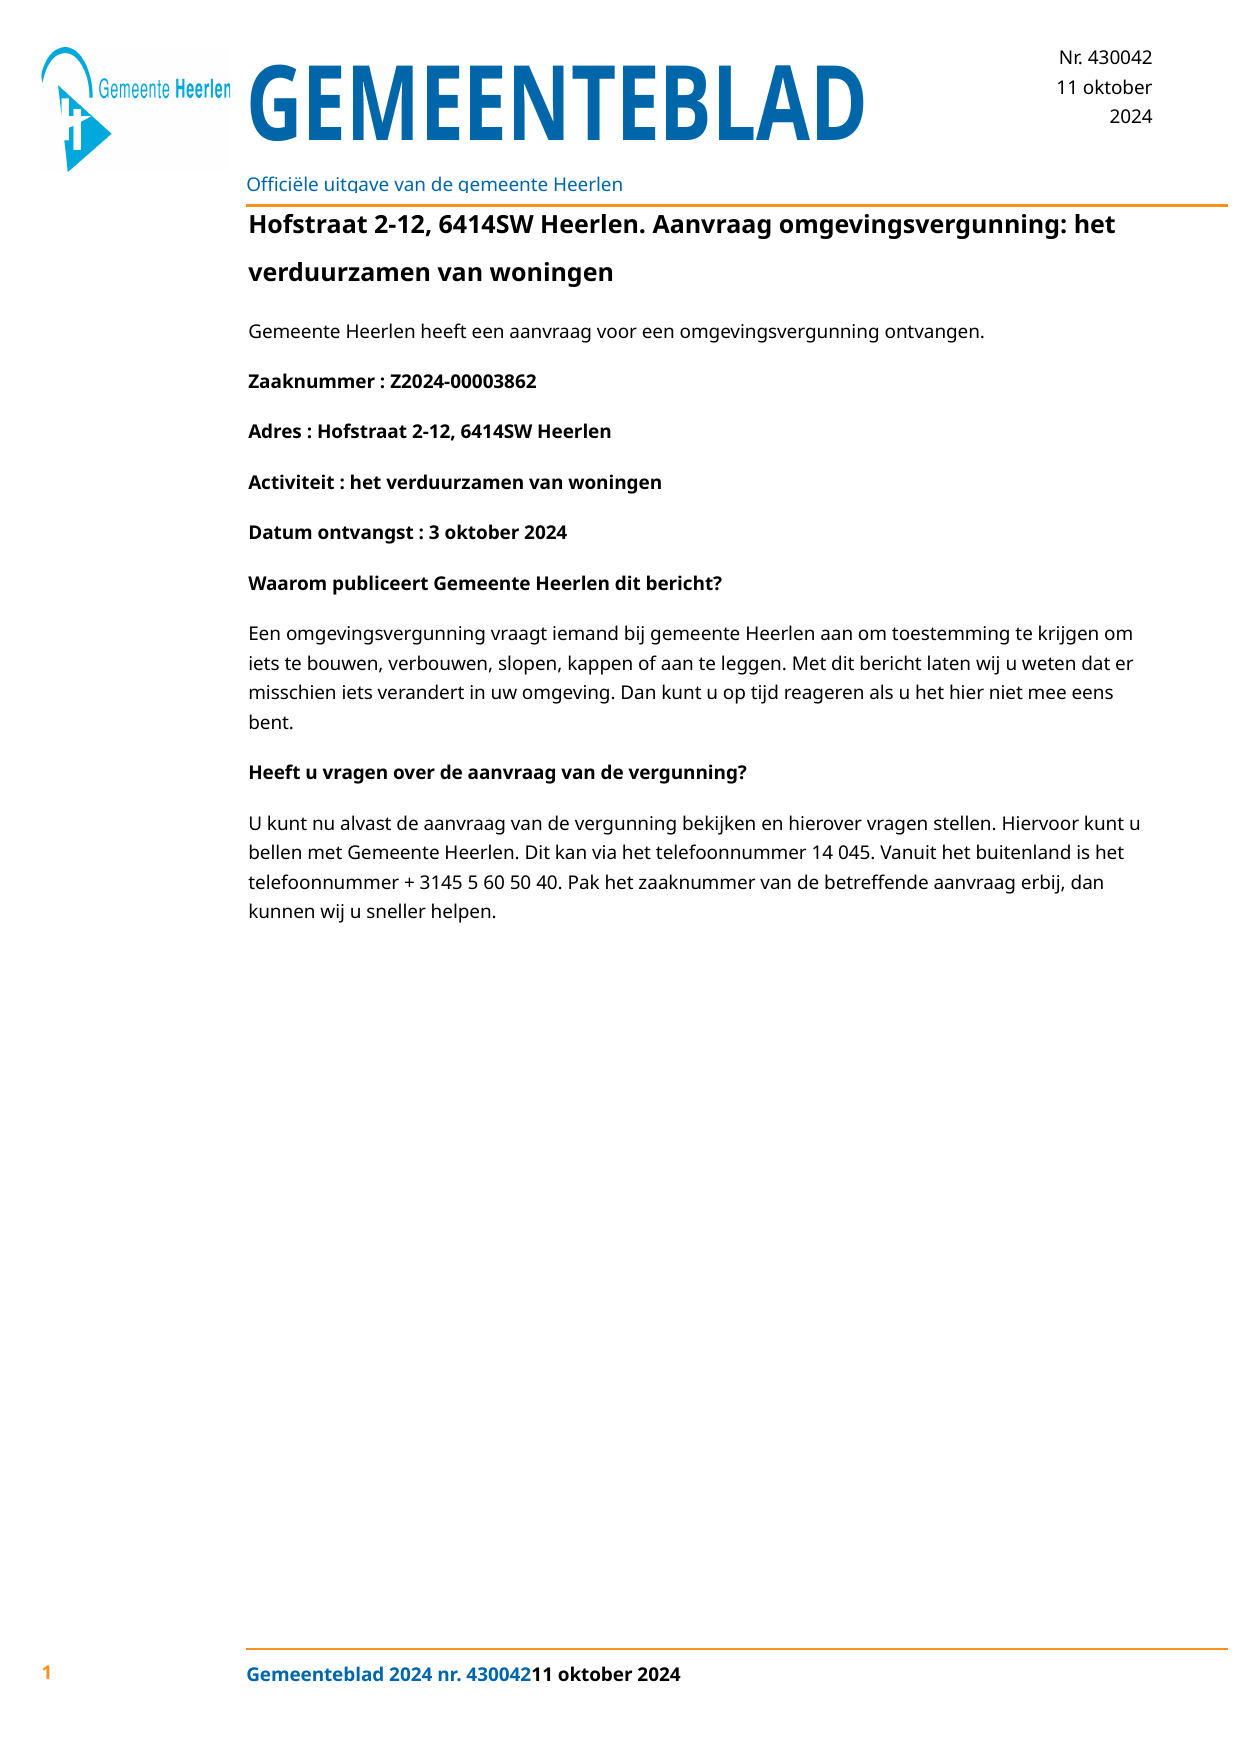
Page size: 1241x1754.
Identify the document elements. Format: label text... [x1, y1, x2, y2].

text Een omgevingsvergunning vraagt iemand bij gemeente Heerlen aan om toestemming te krijgen om iets te bouwen, verbouwen, slopen, kappen of aan te leggen. Met dit bericht laten wij u weten dat er misschien iets verandert in uw omgeving. Dan kunt u op tijd reageren als u het hier niet mee eens bent. [248, 620, 1152, 735]
text U kunt nu alvast de aanvraag van de vergunning bekijken en hierover vragen stellen. Hiervoor kunt u bellen met Gemeente Heerlen. Dit kan via het telefoonnummer 14 045. Vanuit het buitenland is het telefoonnummer + 3145 5 60 50 40. Pak het zaaknummer van de betreffende aanvraag erbij, dan kunnen wij u sneller helpen. [248, 810, 1152, 924]
text Gemeente Heerlen heeft een aanvraag voor een omgevingsvergunning ontvangen. [248, 318, 1152, 344]
text Activiteit : het verduurzamen van woningen [248, 469, 1152, 495]
text Zaaknummer : Z2024-00003862 [248, 368, 1152, 394]
text Heeft u vragen over de aanvraag van de vergunning? [248, 759, 1152, 785]
text Datum ontvangst : 3 oktober 2024 [248, 519, 1152, 545]
text Adres : Hofstraat 2-12, 6414SW Heerlen [248, 419, 1152, 444]
picture [41, 47, 59, 70]
picture [41, 47, 231, 172]
text Hofstraat 2-12, 6414SW Heerlen. Aanvraag omgevingsvergunning: het verduurzamen van woningen [248, 207, 1152, 288]
text Waarom publiceert Gemeente Heerlen dit bericht? [248, 570, 1152, 596]
